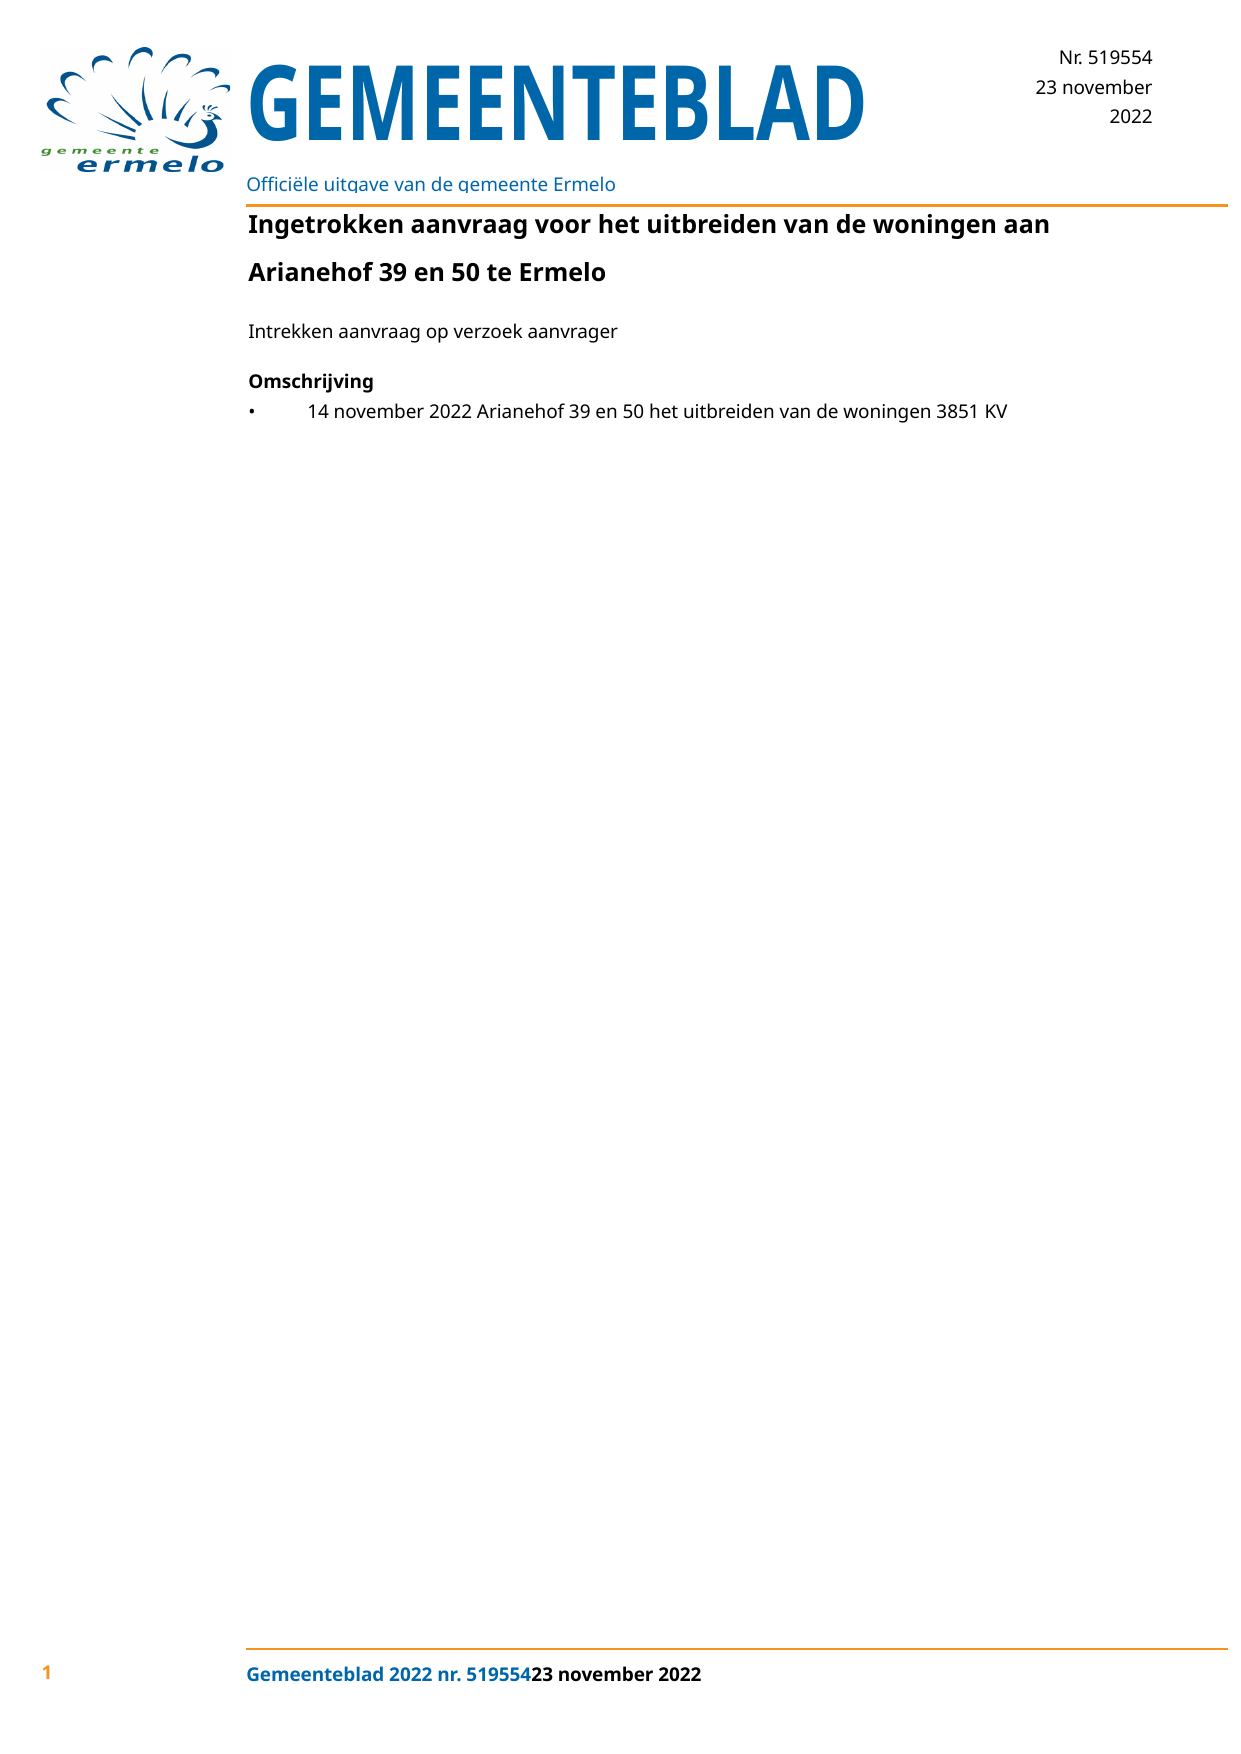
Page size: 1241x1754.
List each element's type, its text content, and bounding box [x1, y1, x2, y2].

text Intrekken aanvraag op verzoek aanvrager [248, 318, 1152, 344]
text Omschrijving [248, 368, 1152, 394]
picture [41, 47, 231, 172]
text Ingetrokken aanvraag voor het uitbreiden van de woningen aan Arianehof 39 en 50 te Ermelo [248, 207, 1152, 288]
list 14 november 2022 Arianehof 39 en 50 het uitbreiden van de woningen 3851 KV [248, 398, 1152, 424]
